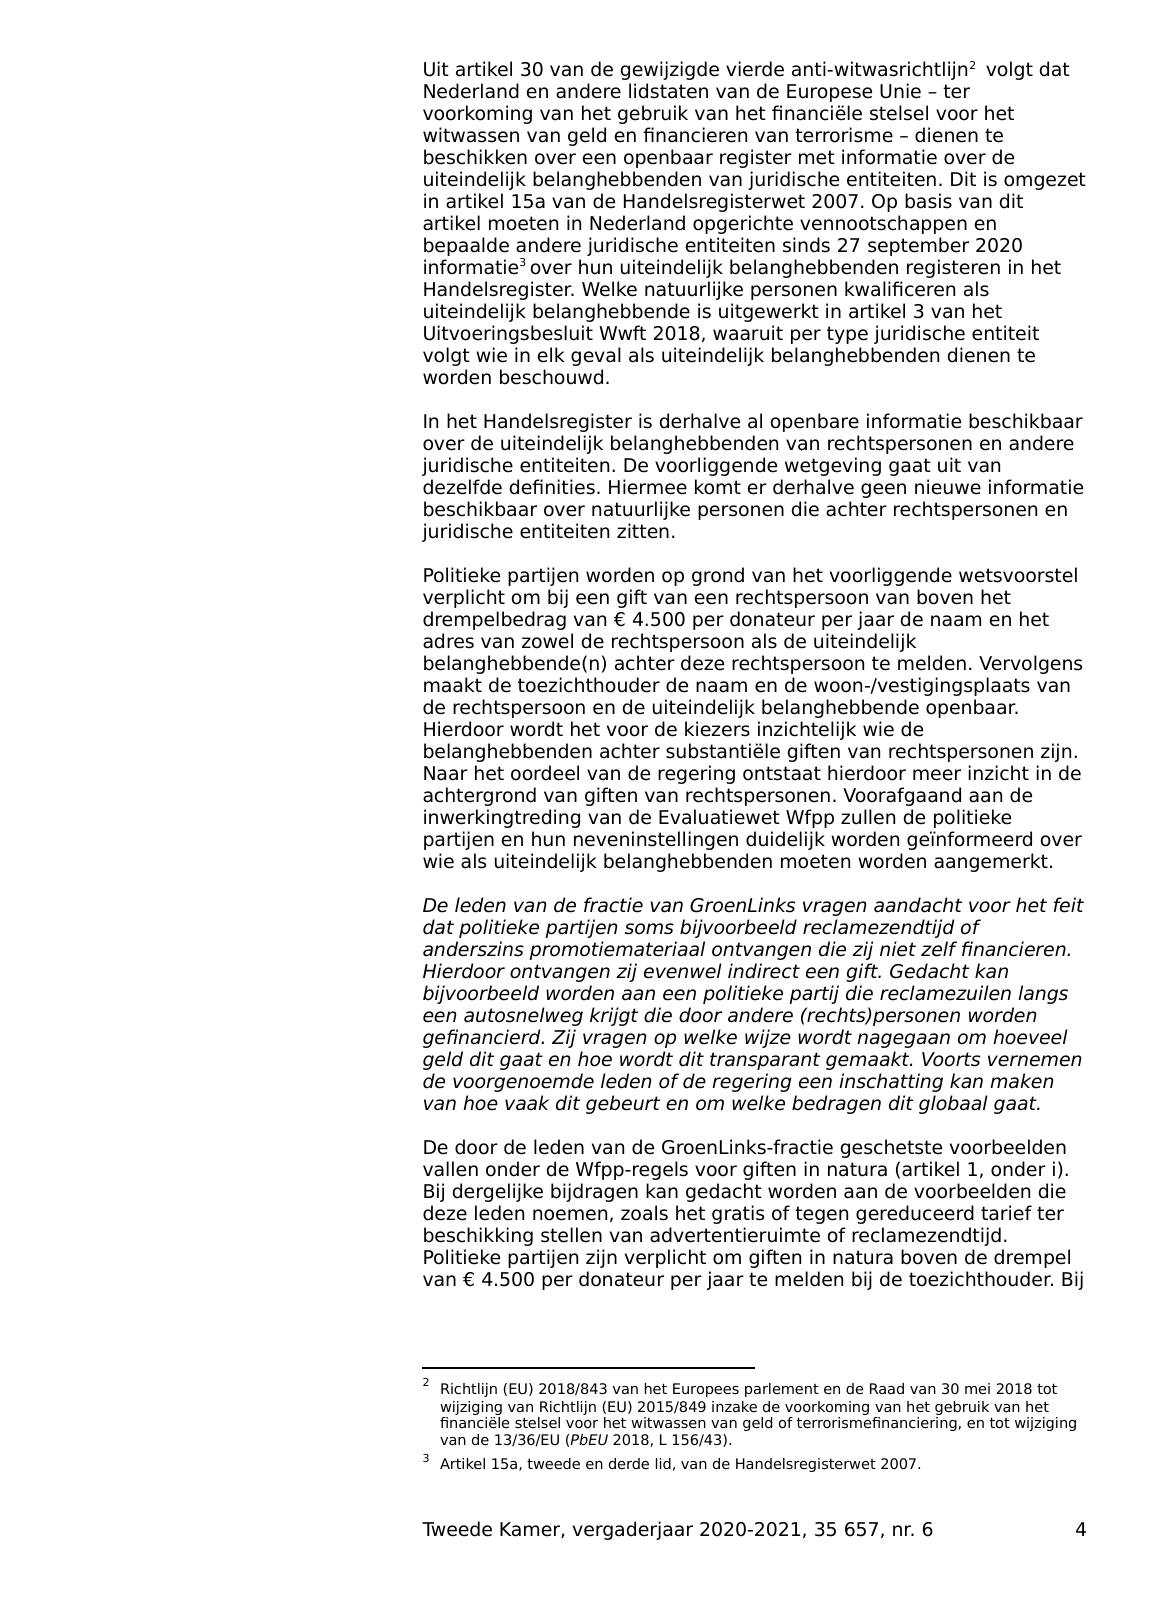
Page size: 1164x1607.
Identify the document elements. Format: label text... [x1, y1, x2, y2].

text Richtlijn (EU) 2018/843 van het Europees parlement en de Raad van 30 mei 2018 tot wijziging van Richtlijn (EU) 2015/849 inzake de voorkoming van het gebruik van het financiële stelsel voor het witwassen van geld of terrorismefinanciering, en tot wijziging van de 13/36/EU (PbEU 2018, L 156/43). [422, 1377, 1087, 1449]
text Uit artikel 30 van de gewijzigde vierde anti-witwasrichtlijn volgt dat Nederland en andere lidstaten van de Europese Unie – ter voorkoming van het gebruik van het financiële stelsel voor het witwassen van geld en financieren van terrorisme – dienen te beschikken over een openbaar register met informatie over de uiteindelijk belanghebbenden van juridische entiteiten. Dit is omgezet in artikel 15a van de Handelsregisterwet 2007. Op basis van dit artikel moeten in Nederland opgerichte vennootschappen en bepaalde andere juridische entiteiten sinds 27 september 2020 informatieover hun uiteindelijk belanghebbenden registeren in het Handelsregister. Welke natuurlijke personen kwalificeren als uiteindelijk belanghebbende is uitgewerkt in artikel 3 van het Uitvoeringsbesluit Wwft 2018, waaruit per type juridische entiteit volgt wie in elk geval als uiteindelijk belanghebbenden dienen te worden beschouwd. [422, 59, 1087, 389]
text De leden van de fractie van GroenLinks vragen aandacht voor het feit dat politieke partijen soms bijvoorbeeld reclamezendtijd of anderszins promotiemateriaal ontvangen die zij niet zelf financieren. Hierdoor ontvangen zij evenwel indirect een gift. Gedacht kan bijvoorbeeld worden aan een politieke partij die reclamezuilen langs een autosnelweg krijgt die door andere (rechts)personen worden gefinancierd. Zij vragen op welke wijze wordt nagegaan om hoeveel geld dit gaat en hoe wordt dit transparant gemaakt. Voorts vernemen de voorgenoemde leden of de regering een inschatting kan maken van hoe vaak dit gebeurt en om welke bedragen dit globaal gaat. [422, 895, 1087, 1115]
text In het Handelsregister is derhalve al openbare informatie beschikbaar over de uiteindelijk belanghebbenden van rechtspersonen en andere juridische entiteiten. De voorliggende wetgeving gaat uit van dezelfde definities. Hiermee komt er derhalve geen nieuwe informatie beschikbaar over natuurlijke personen die achter rechtspersonen en juridische entiteiten zitten. [422, 411, 1087, 543]
text De door de leden van de GroenLinks-fractie geschetste voorbeelden vallen onder de Wfpp-regels voor giften in natura (artikel 1, onder i). Bij dergelijke bijdragen kan gedacht worden aan de voorbeelden die deze leden noemen, zoals het gratis of tegen gereduceerd tarief ter beschikking stellen van advertentieruimte of reclamezendtijd. Politieke partijen zijn verplicht om giften in natura boven de drempel van € 4.500 per donateur per jaar te melden bij de toezichthouder. Bij [422, 1137, 1087, 1291]
text Artikel 15a, tweede en derde lid, van de Handelsregisterwet 2007. [422, 1452, 1087, 1474]
text Politieke partijen worden op grond van het voorliggende wetsvoorstel verplicht om bij een gift van een rechtspersoon van boven het drempelbedrag van € 4.500 per donateur per jaar de naam en het adres van zowel de rechtspersoon als de uiteindelijk belanghebbende(n) achter deze rechtspersoon te melden. Vervolgens maakt de toezichthouder de naam en de woon-/vestigingsplaats van de rechtspersoon en de uiteindelijk belanghebbende openbaar. Hierdoor wordt het voor de kiezers inzichtelijk wie de belanghebbenden achter substantiële giften van rechtspersonen zijn. Naar het oordeel van de regering ontstaat hierdoor meer inzicht in de achtergrond van giften van rechtspersonen. Voorafgaand aan de inwerkingtreding van de Evaluatiewet Wfpp zullen de politieke partijen en hun neveninstellingen duidelijk worden geïnformeerd over wie als uiteindelijk belanghebbenden moeten worden aangemerkt. [422, 565, 1087, 873]
